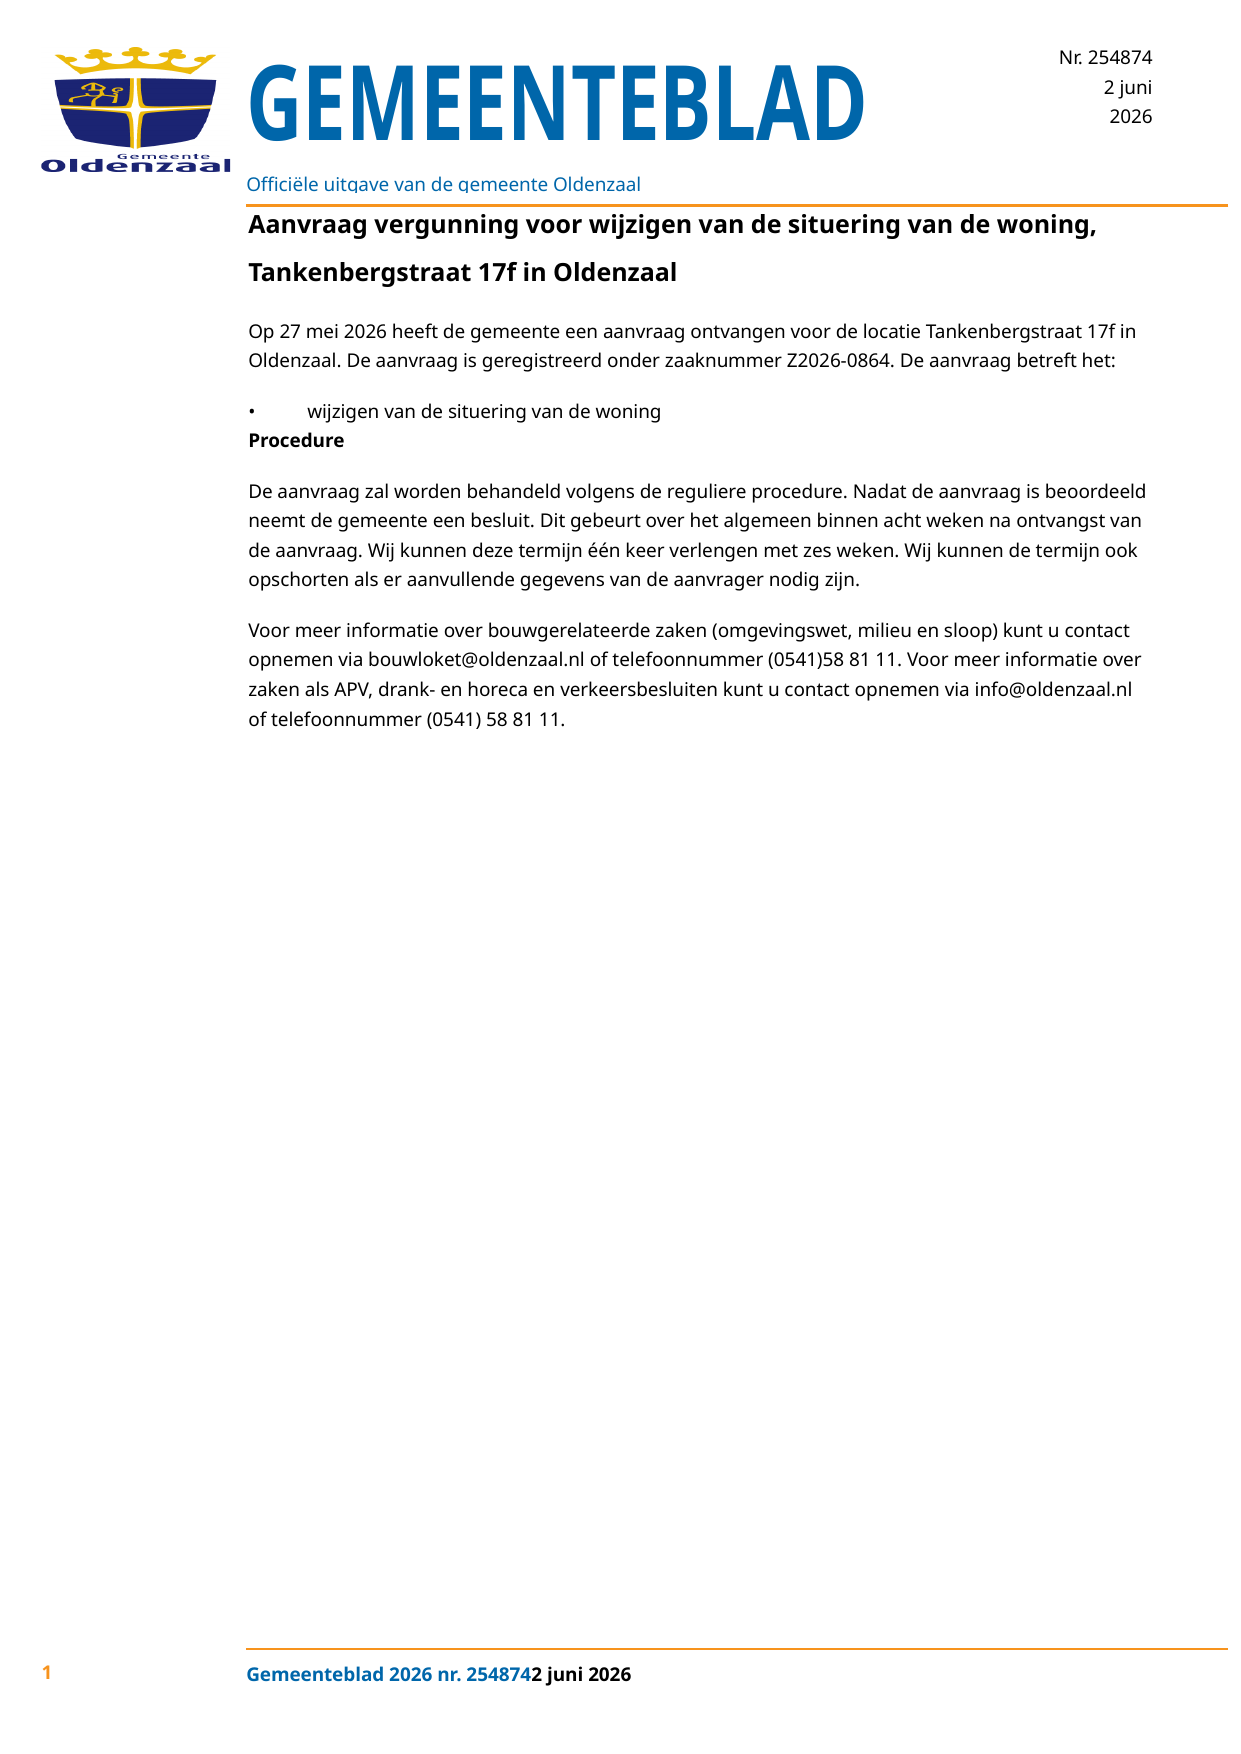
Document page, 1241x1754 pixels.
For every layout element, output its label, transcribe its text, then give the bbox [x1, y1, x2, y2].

text De aanvraag zal worden behandeld volgens de reguliere procedure. Nadat de aanvraag is beoordeeld neemt de gemeente een besluit. Dit gebeurt over het algemeen binnen acht weken na ontvangst van de aanvraag. Wij kunnen deze termijn één keer verlengen met zes weken. Wij kunnen de termijn ook opschorten als er aanvullende gegevens van de aanvrager nodig zijn. [248, 478, 1152, 592]
text Procedure [248, 427, 1152, 453]
text Voor meer informatie over bouwgerelateerde zaken (omgevingswet, milieu en sloop) kunt u contact opnemen via bouwloket@oldenzaal.nl of telefoonnummer (0541)58 81 11. Voor meer informatie over zaken als APV, drank- en horeca en verkeersbesluiten kunt u contact opnemen via info@oldenzaal.nl of telefoonnummer (0541) 58 81 11. [248, 617, 1152, 732]
text Op 27 mei 2026 heeft de gemeente een aanvraag ontvangen voor de locatie Tankenbergstraat 17f in Oldenzaal. De aanvraag is geregistreerd onder zaaknummer Z2026-0864. De aanvraag betreft het: [248, 318, 1152, 373]
text Aanvraag vergunning voor wijzigen van de situering van de woning, Tankenbergstraat 17f in Oldenzaal [248, 207, 1152, 288]
picture [41, 47, 231, 172]
list wijzigen van de situering van de woning [248, 398, 1152, 424]
